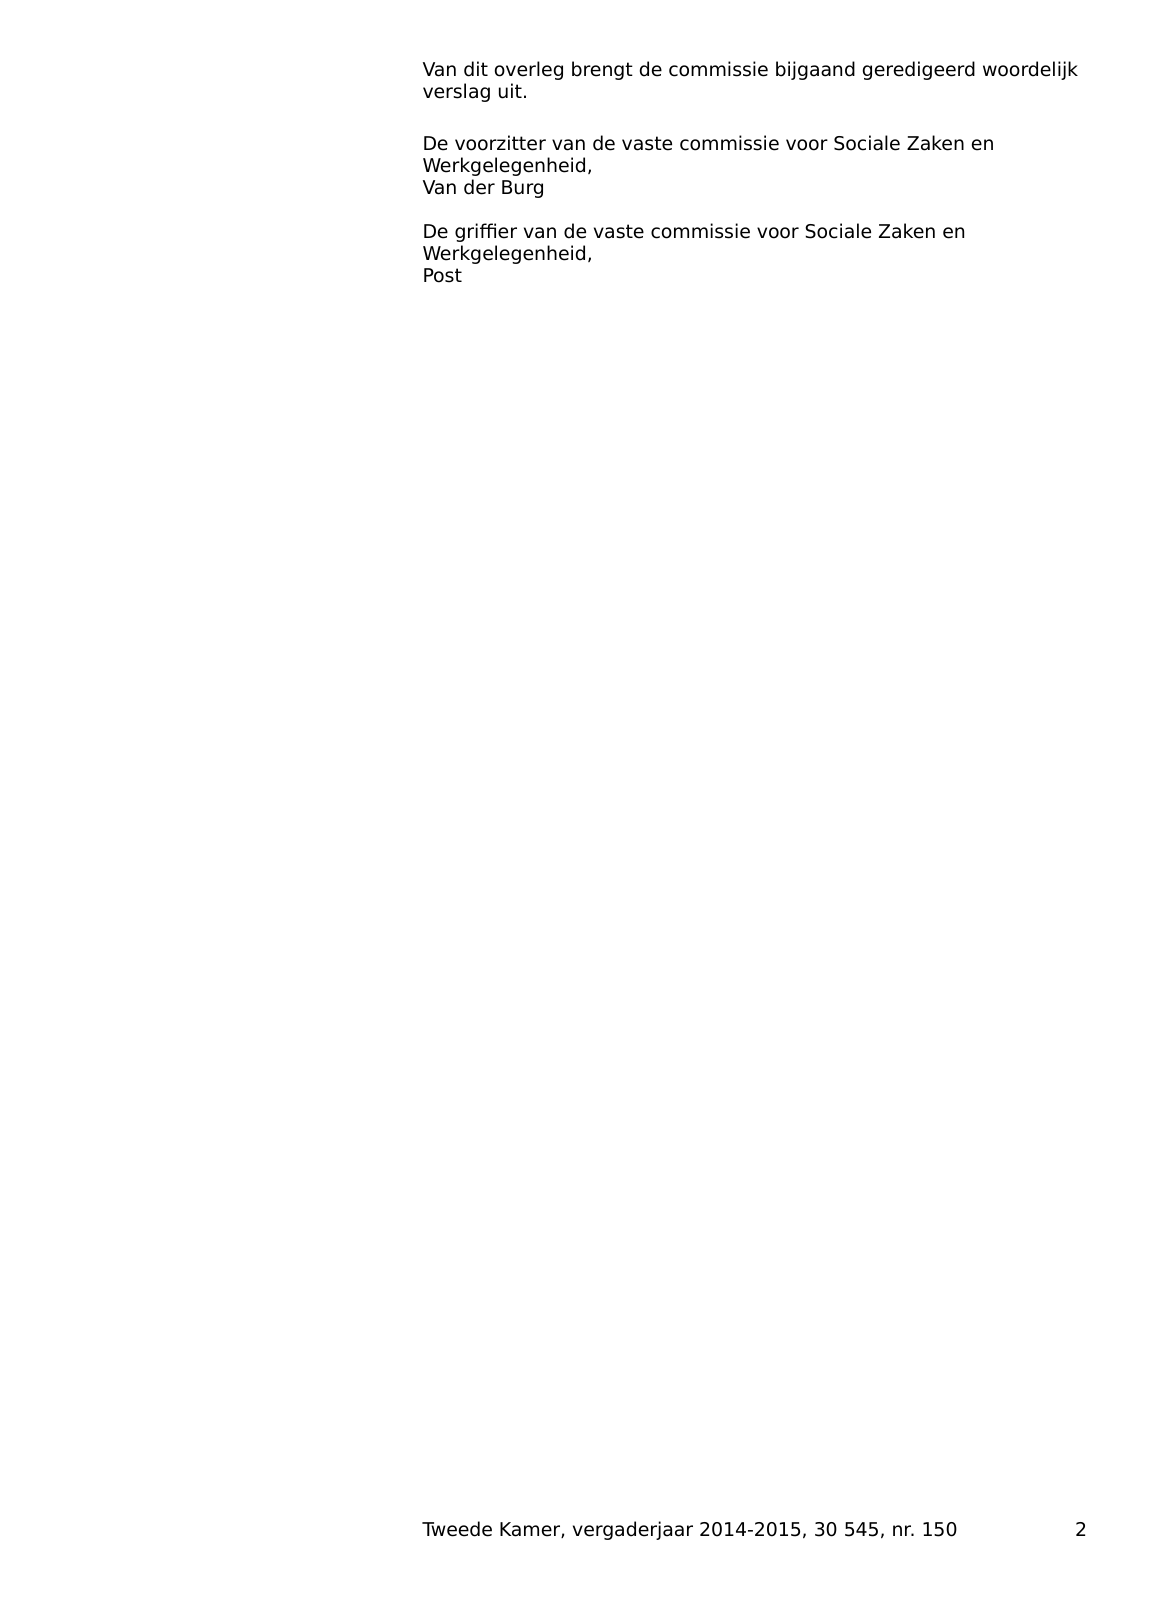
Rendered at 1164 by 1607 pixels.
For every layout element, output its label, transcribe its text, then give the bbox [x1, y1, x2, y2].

text De griffier van de vaste commissie voor Sociale Zaken en Werkgelegenheid, Post [422, 221, 1087, 287]
text De voorzitter van de vaste commissie voor Sociale Zaken en Werkgelegenheid, Van der Burg [422, 133, 1087, 199]
text Van dit overleg brengt de commissie bijgaand geredigeerd woordelijk verslag uit. [422, 59, 1087, 103]
